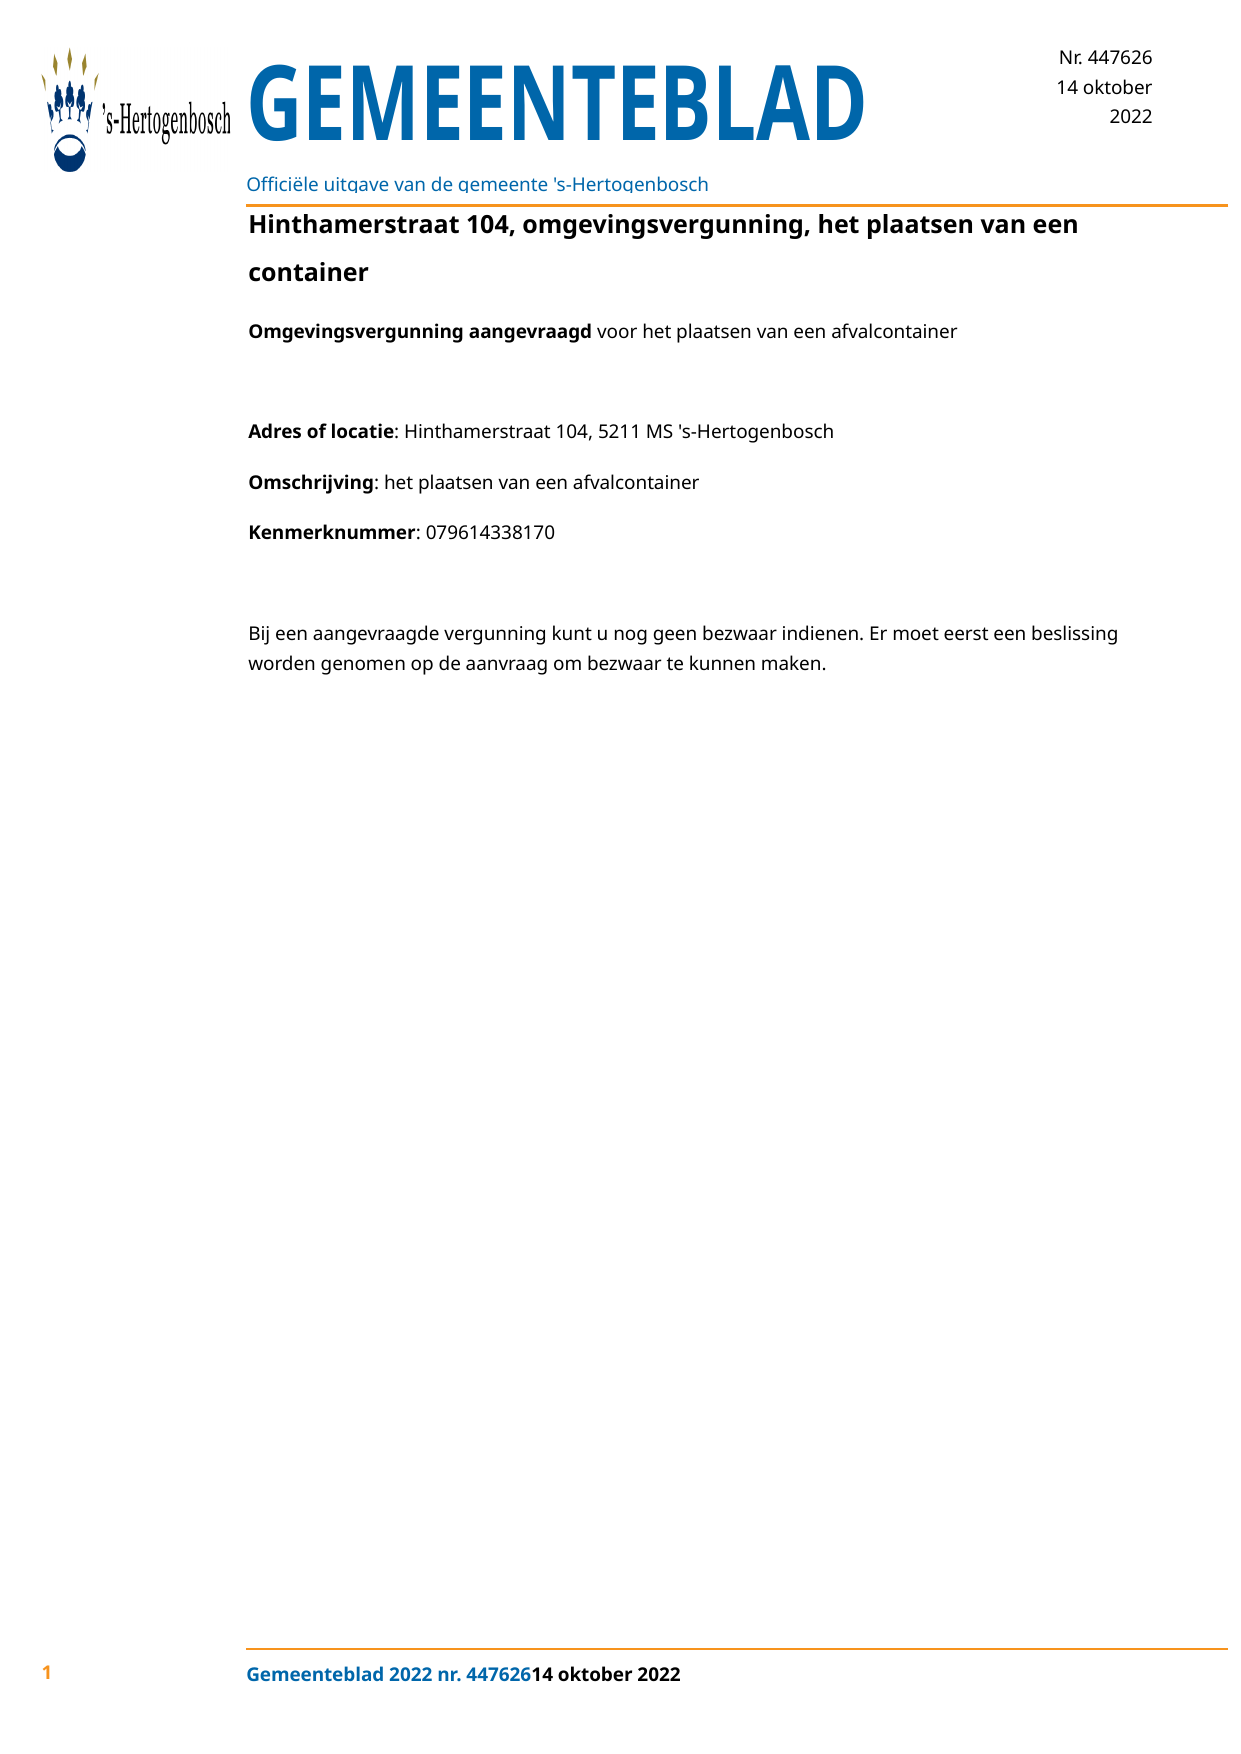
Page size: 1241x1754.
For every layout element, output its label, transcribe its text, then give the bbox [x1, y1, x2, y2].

text Hinthamerstraat 104, omgevingsvergunning, het plaatsen van een container [248, 207, 1152, 288]
picture [41, 47, 231, 172]
text Kenmerknummer: 079614338170 [248, 519, 1152, 545]
text Adres of locatie: Hinthamerstraat 104, 5211 MS 's-Hertogenbosch [248, 419, 1152, 444]
text Omgevingsvergunning aangevraagd voor het plaatsen van een afvalcontainer [248, 318, 1152, 344]
text Bij een aangevraagde vergunning kunt u nog geen bezwaar indienen. Er moet eerst een beslissing worden genomen op de aanvraag om bezwaar te kunnen maken. [248, 620, 1152, 676]
text Omschrijving: het plaatsen van een afvalcontainer [248, 469, 1152, 495]
